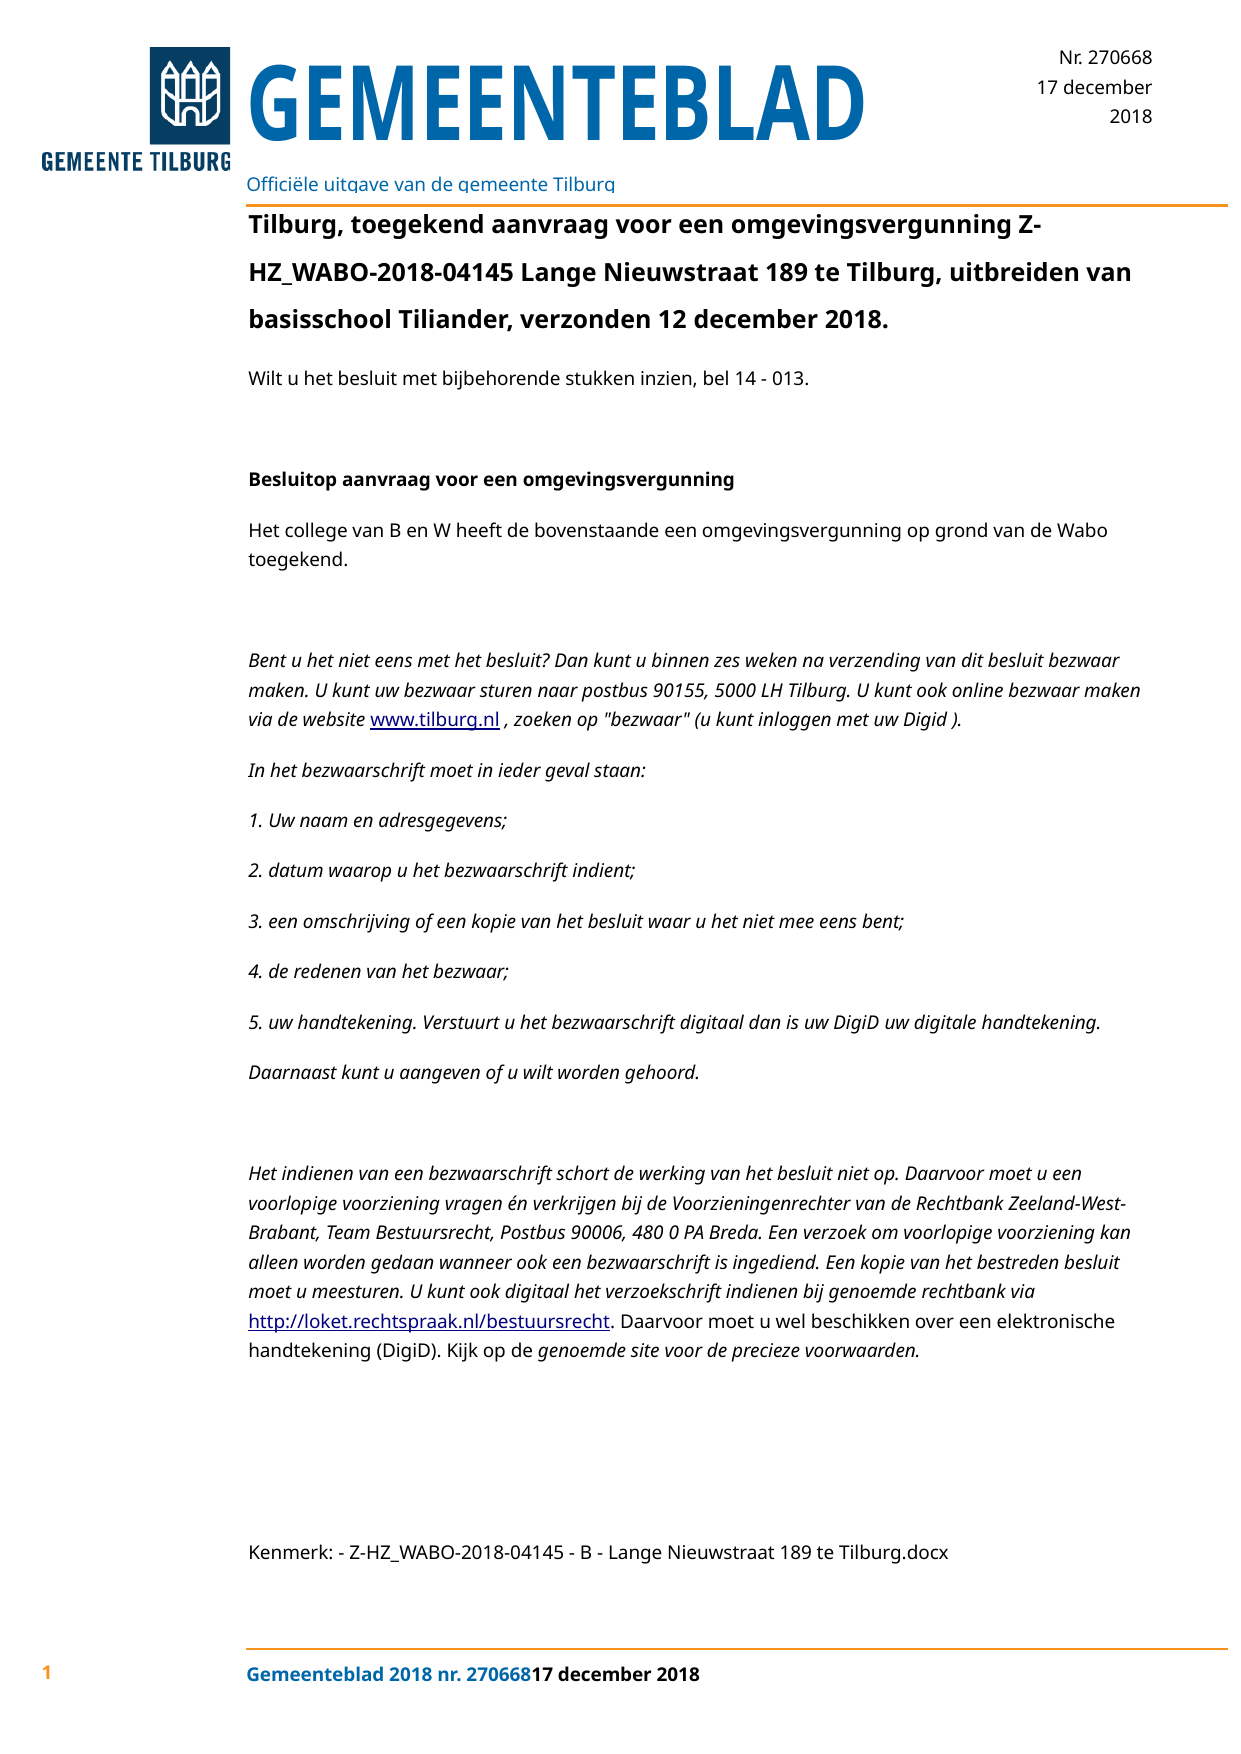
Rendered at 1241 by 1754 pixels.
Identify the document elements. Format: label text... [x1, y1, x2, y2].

text In het bezwaarschrift moet in ieder geval staan: [248, 757, 1152, 782]
picture [41, 47, 231, 172]
text Kenmerk: - Z-HZ_WABO-2018-04145 - B - Lange Nieuwstraat 189 te Tilburg.docx [248, 1539, 1152, 1565]
text Daarnaast kunt u aangeven of u wilt worden gehoord. [248, 1059, 1152, 1085]
text Besluitop aanvraag voor een omgevingsvergunning [248, 466, 1152, 492]
text 5. uw handtekening. Verstuurt u het bezwaarschrift digitaal dan is uw DigiD uw digitale handtekening. [248, 1009, 1152, 1034]
text 1. Uw naam en adresgegevens; [248, 807, 1152, 833]
text Het college van B en W heeft de bovenstaande een omgevingsvergunning op grond van de Wabo toegekend. [248, 517, 1152, 572]
text 4. de redenen van het bezwaar; [248, 958, 1152, 984]
text 3. een omschrijving of een kopie van het besluit waar u het niet mee eens bent; [248, 908, 1152, 934]
text Bent u het niet eens met het besluit? Dan kunt u binnen zes weken na verzending van dit besluit bezwaar maken. U kunt uw bezwaar sturen naar postbus 90155, 5000 LH Tilburg. U kunt ook online bezwaar maken via de website www.tilburg.nl , zoeken op "bezwaar" (u kunt inloggen met uw Digid ). [248, 647, 1152, 732]
text Wilt u het besluit met bijbehorende stukken inzien, bel 14 - 013. [248, 366, 1152, 391]
text Het indienen van een bezwaarschrift schort de werking van het besluit niet op. Daarvoor moet u een voorlopige voorziening vragen én verkrijgen bij de Voorzieningenrechter van de Rechtbank Zeeland-West-Brabant, Team Bestuursrecht, Postbus 90006, 480 0 PA Breda. Een verzoek om voorlopige voorziening kan alleen worden gedaan wanneer ook een bezwaarschrift is ingediend. Een kopie van het bestreden besluit moet u meesturen. U kunt ook digitaal het verzoekschrift indienen bij genoemde rechtbank via http://loket.rechtspraak.nl/bestuursrecht. Daarvoor moet u wel beschikken over een elektronische handtekening (DigiD). Kijk op de genoemde site voor de precieze voorwaarden. [248, 1160, 1152, 1363]
text Tilburg, toegekend aanvraag voor een omgevingsvergunning Z-HZ_WABO-2018-04145 Lange Nieuwstraat 189 te Tilburg, uitbreiden van basisschool Tiliander, verzonden 12 december 2018. [248, 207, 1152, 336]
text 2. datum waarop u het bezwaarschrift indient; [248, 858, 1152, 883]
